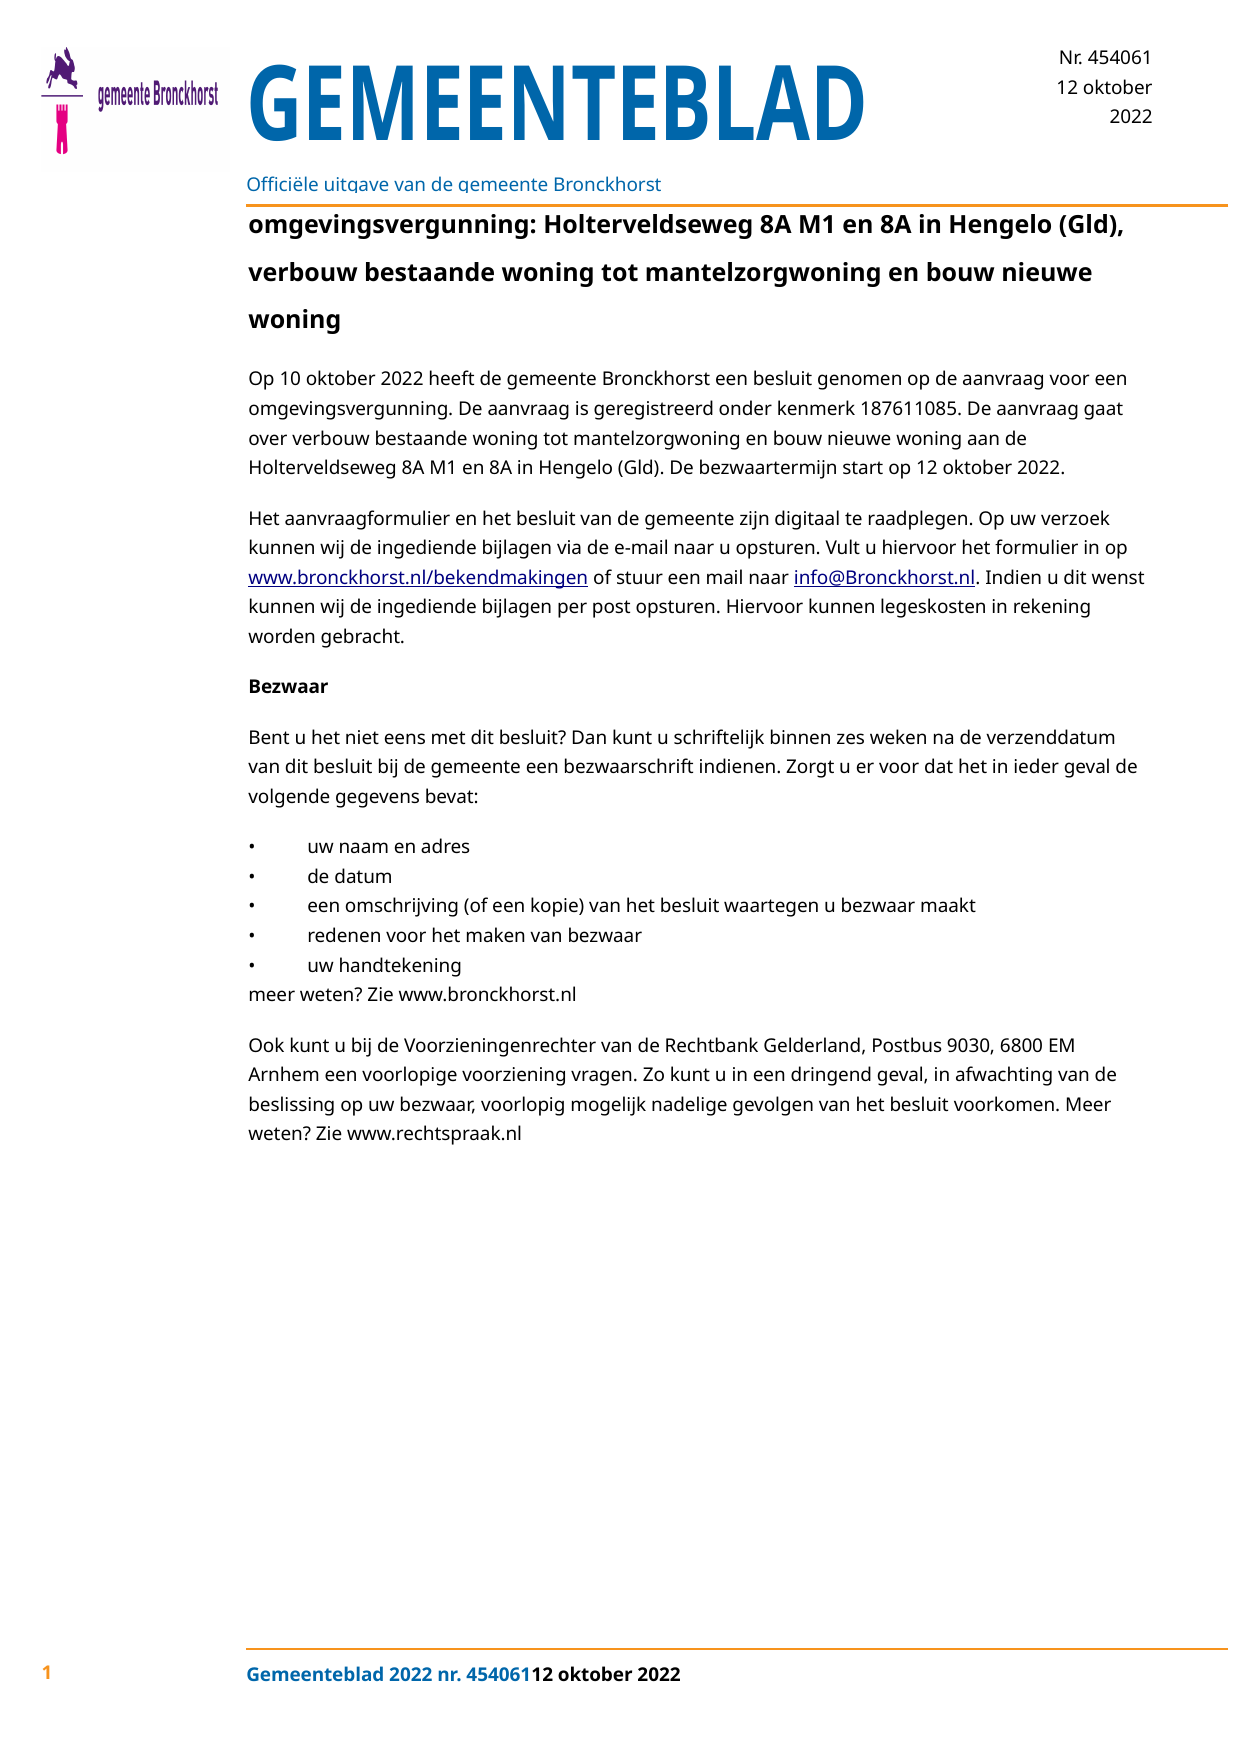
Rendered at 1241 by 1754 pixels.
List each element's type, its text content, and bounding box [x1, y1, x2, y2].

list redenen voor het maken van bezwaar [248, 922, 1152, 948]
text omgevingsvergunning: Holterveldseweg 8A M1 en 8A in Hengelo (Gld), verbouw bestaande woning tot mantelzorgwoning en bouw nieuwe woning [248, 207, 1152, 336]
text Ook kunt u bij de Voorzieningenrechter van de Rechtbank Gelderland, Postbus 9030, 6800 EM Arnhem een voorlopige voorziening vragen. Zo kunt u in een dringend geval, in afwachting van de beslissing op uw bezwaar, voorlopig mogelijk nadelige gevolgen van het besluit voorkomen. Meer weten? Zie www.rechtspraak.nl [248, 1032, 1152, 1146]
list de datum [248, 863, 1152, 889]
list een omschrijving (of een kopie) van het besluit waartegen u bezwaar maakt [248, 893, 1152, 918]
picture [41, 47, 231, 172]
text meer weten? Zie www.bronckhorst.nl [248, 981, 1152, 1007]
text Bezwaar [248, 673, 1152, 699]
text Op 10 oktober 2022 heeft de gemeente Bronckhorst een besluit genomen op de aanvraag voor een omgevingsvergunning. De aanvraag is geregistreerd onder kenmerk 187611085. De aanvraag gaat over verbouw bestaande woning tot mantelzorgwoning en bouw nieuwe woning aan de Holterveldseweg 8A M1 en 8A in Hengelo (Gld). De bezwaartermijn start op 12 oktober 2022. [248, 366, 1152, 480]
list uw naam en adres [248, 833, 1152, 859]
text Het aanvraagformulier en het besluit van de gemeente zijn digitaal te raadplegen. Op uw verzoek kunnen wij de ingediende bijlagen via de e-mail naar u opsturen. Vult u hiervoor het formulier in op www.bronckhorst.nl/bekendmakingen of stuur een mail naar info@Bronckhorst.nl. Indien u dit wenst kunnen wij de ingediende bijlagen per post opsturen. Hiervoor kunnen legeskosten in rekening worden gebracht. [248, 505, 1152, 649]
text Bent u het niet eens met dit besluit? Dan kunt u schriftelijk binnen zes weken na de verzenddatum van dit besluit bij de gemeente een bezwaarschrift indienen. Zorgt u er voor dat het in ieder geval de volgende gegevens bevat: [248, 724, 1152, 809]
list uw handtekening [248, 952, 1152, 977]
